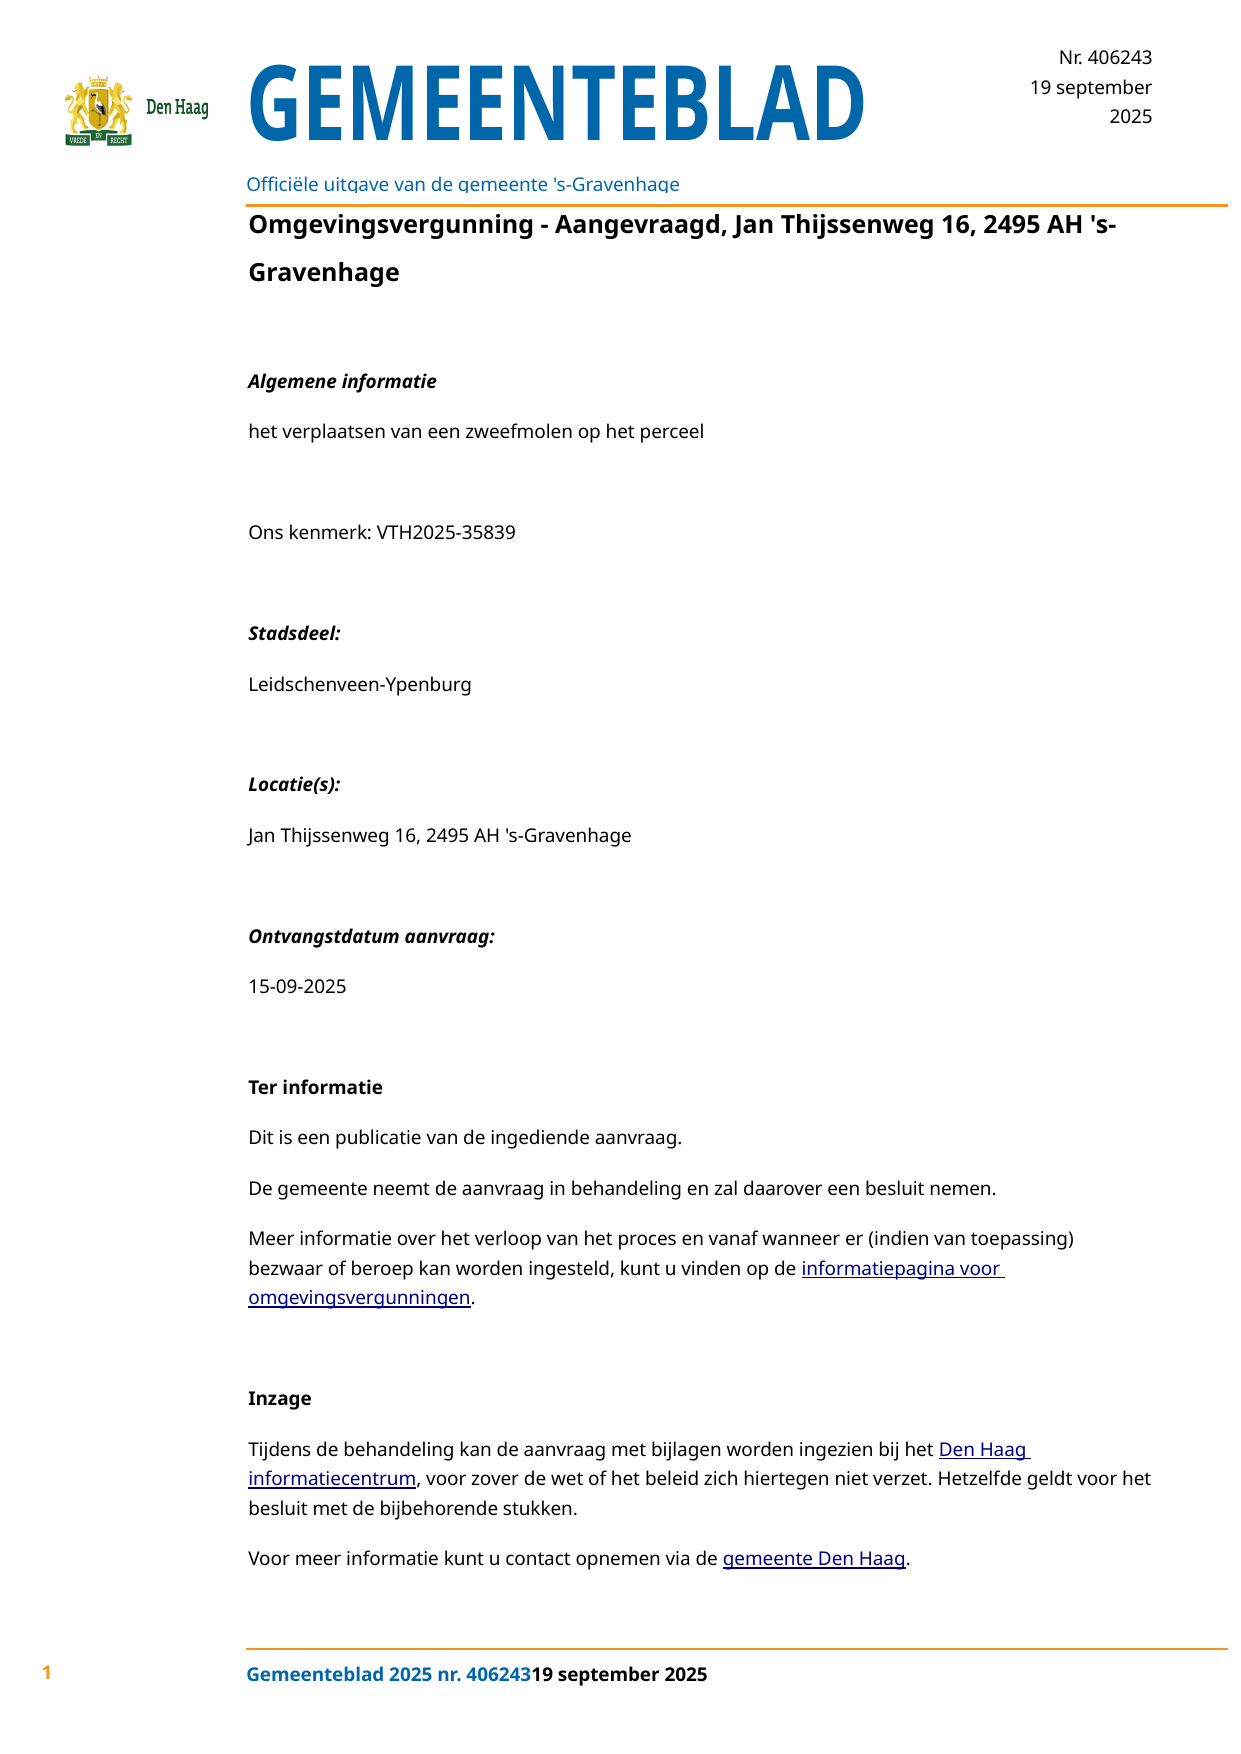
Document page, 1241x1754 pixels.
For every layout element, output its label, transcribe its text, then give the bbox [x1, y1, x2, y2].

text Locatie(s): [248, 772, 1152, 797]
text Tijdens de behandeling kan de aanvraag met bijlagen worden ingezien bij het Den Haag informatiecentrum, voor zover de wet of het beleid zich hiertegen niet verzet. Hetzelfde geldt voor het besluit met de bijbehorende stukken. [248, 1436, 1152, 1521]
text 15-09-2025 [248, 973, 1152, 999]
picture [41, 47, 231, 172]
text Voor meer informatie kunt u contact opnemen via de gemeente Den Haag. [248, 1545, 1152, 1571]
text Meer informatie over het verloop van het proces en vanaf wanneer er (indien van toepassing) bezwaar of beroep kan worden ingesteld, kunt u vinden op de informatiepagina voor omgevingsvergunningen. [248, 1225, 1152, 1310]
text Omgevingsvergunning - Aangevraagd, Jan Thijssenweg 16, 2495 AH 's-Gravenhage [248, 207, 1152, 288]
text het verplaatsen van een zweefmolen op het perceel [248, 419, 1152, 444]
text De gemeente neemt de aanvraag in behandeling en zal daarover een besluit nemen. [248, 1175, 1152, 1201]
text Algemene informatie [248, 368, 1152, 394]
text Stadsdeel: [248, 620, 1152, 646]
text Ter informatie [248, 1074, 1152, 1100]
text Ons kenmerk: VTH2025-35839 [248, 519, 1152, 545]
text Jan Thijssenweg 16, 2495 AH 's-Gravenhage [248, 822, 1152, 848]
text Dit is een publicatie van de ingediende aanvraag. [248, 1124, 1152, 1150]
text Inzage [248, 1385, 1152, 1411]
text Ontvangstdatum aanvraag: [248, 923, 1152, 949]
text Leidschenveen-Ypenburg [248, 671, 1152, 697]
